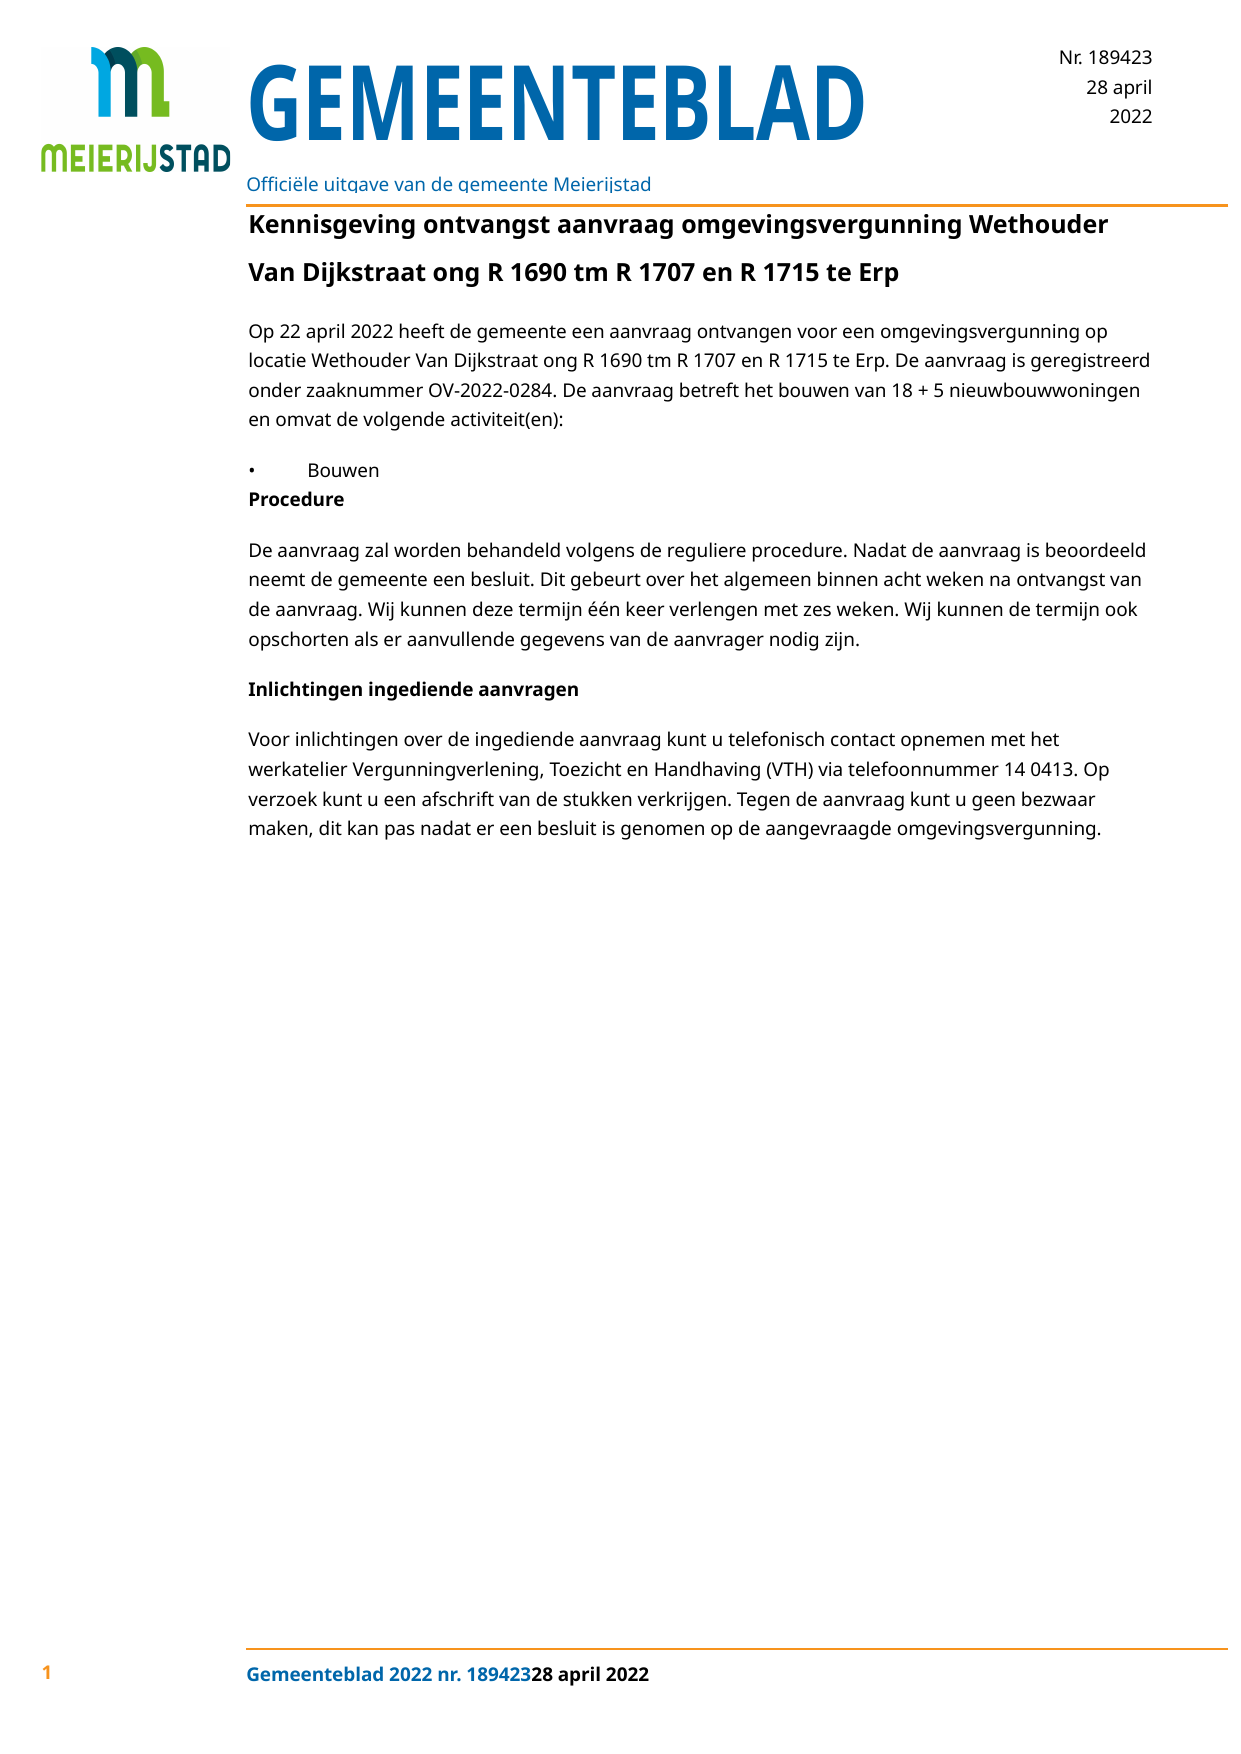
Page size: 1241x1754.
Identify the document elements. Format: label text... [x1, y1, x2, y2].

text Inlichtingen ingediende aanvragen [248, 676, 1152, 702]
list Bouwen [248, 457, 1152, 483]
text Voor inlichtingen over de ingediende aanvraag kunt u telefonisch contact opnemen met het werkatelier Vergunningverlening, Toezicht en Handhaving (VTH) via telefoonnummer 14 0413. Op verzoek kunt u een afschrift van de stukken verkrijgen. Tegen de aanvraag kunt u geen bezwaar maken, dit kan pas nadat er een besluit is genomen op de aangevraagde omgevingsvergunning. [248, 727, 1152, 841]
text Procedure [248, 487, 1152, 512]
text De aanvraag zal worden behandeld volgens de reguliere procedure. Nadat de aanvraag is beoordeeld neemt de gemeente een besluit. Dit gebeurt over het algemeen binnen acht weken na ontvangst van de aanvraag. Wij kunnen deze termijn één keer verlengen met zes weken. Wij kunnen de termijn ook opschorten als er aanvullende gegevens van de aanvrager nodig zijn. [248, 537, 1152, 652]
text Kennisgeving ontvangst aanvraag omgevingsvergunning Wethouder Van Dijkstraat ong R 1690 tm R 1707 en R 1715 te Erp [248, 207, 1152, 288]
picture [41, 47, 231, 172]
text Op 22 april 2022 heeft de gemeente een aanvraag ontvangen voor een omgevingsvergunning op locatie Wethouder Van Dijkstraat ong R 1690 tm R 1707 en R 1715 te Erp. De aanvraag is geregistreerd onder zaaknummer OV-2022-0284. De aanvraag betreft het bouwen van 18 + 5 nieuwbouwwoningen en omvat de volgende activiteit(en): [248, 318, 1152, 432]
